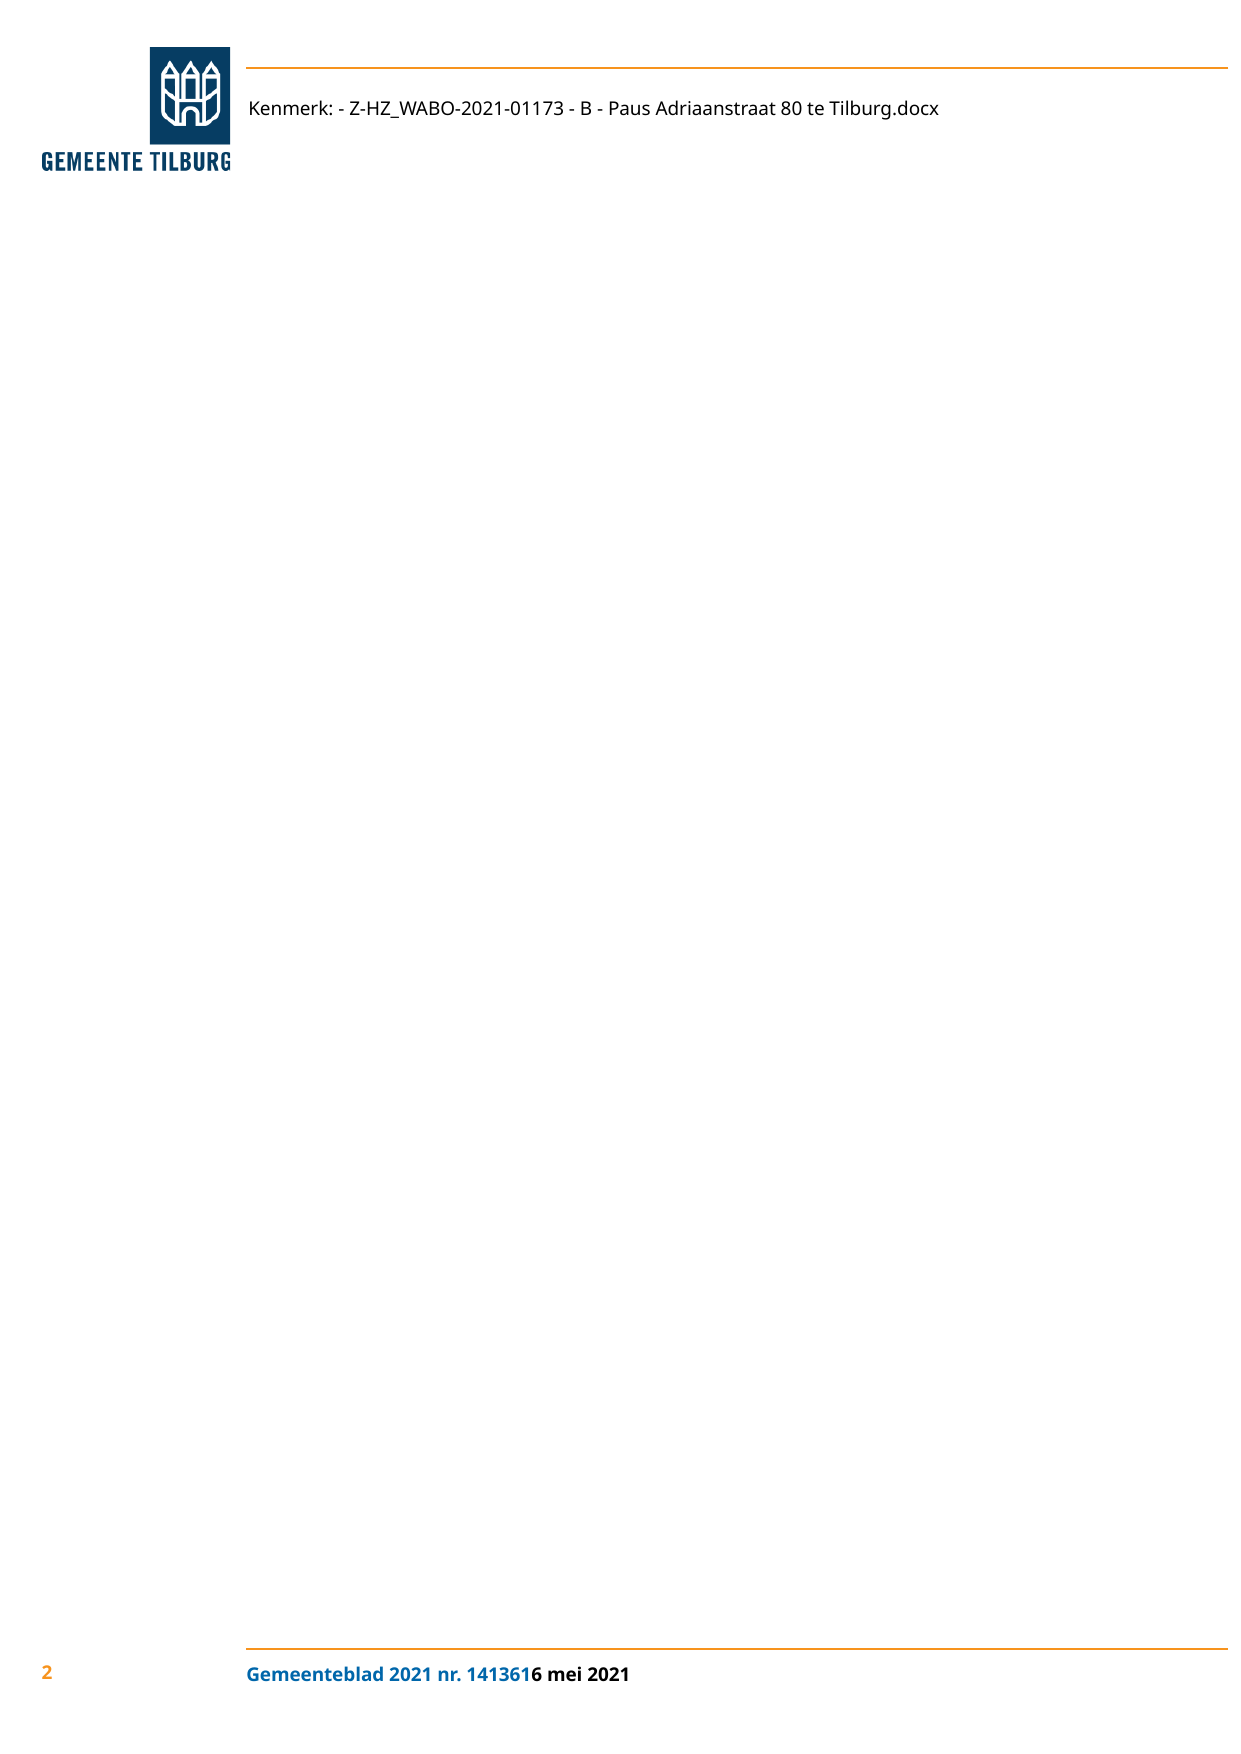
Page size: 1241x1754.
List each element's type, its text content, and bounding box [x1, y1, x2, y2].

text Kenmerk: - Z-HZ_WABO-2021-01173 - B - Paus Adriaanstraat 80 te Tilburg.docx [248, 95, 1152, 121]
picture [41, 47, 231, 172]
